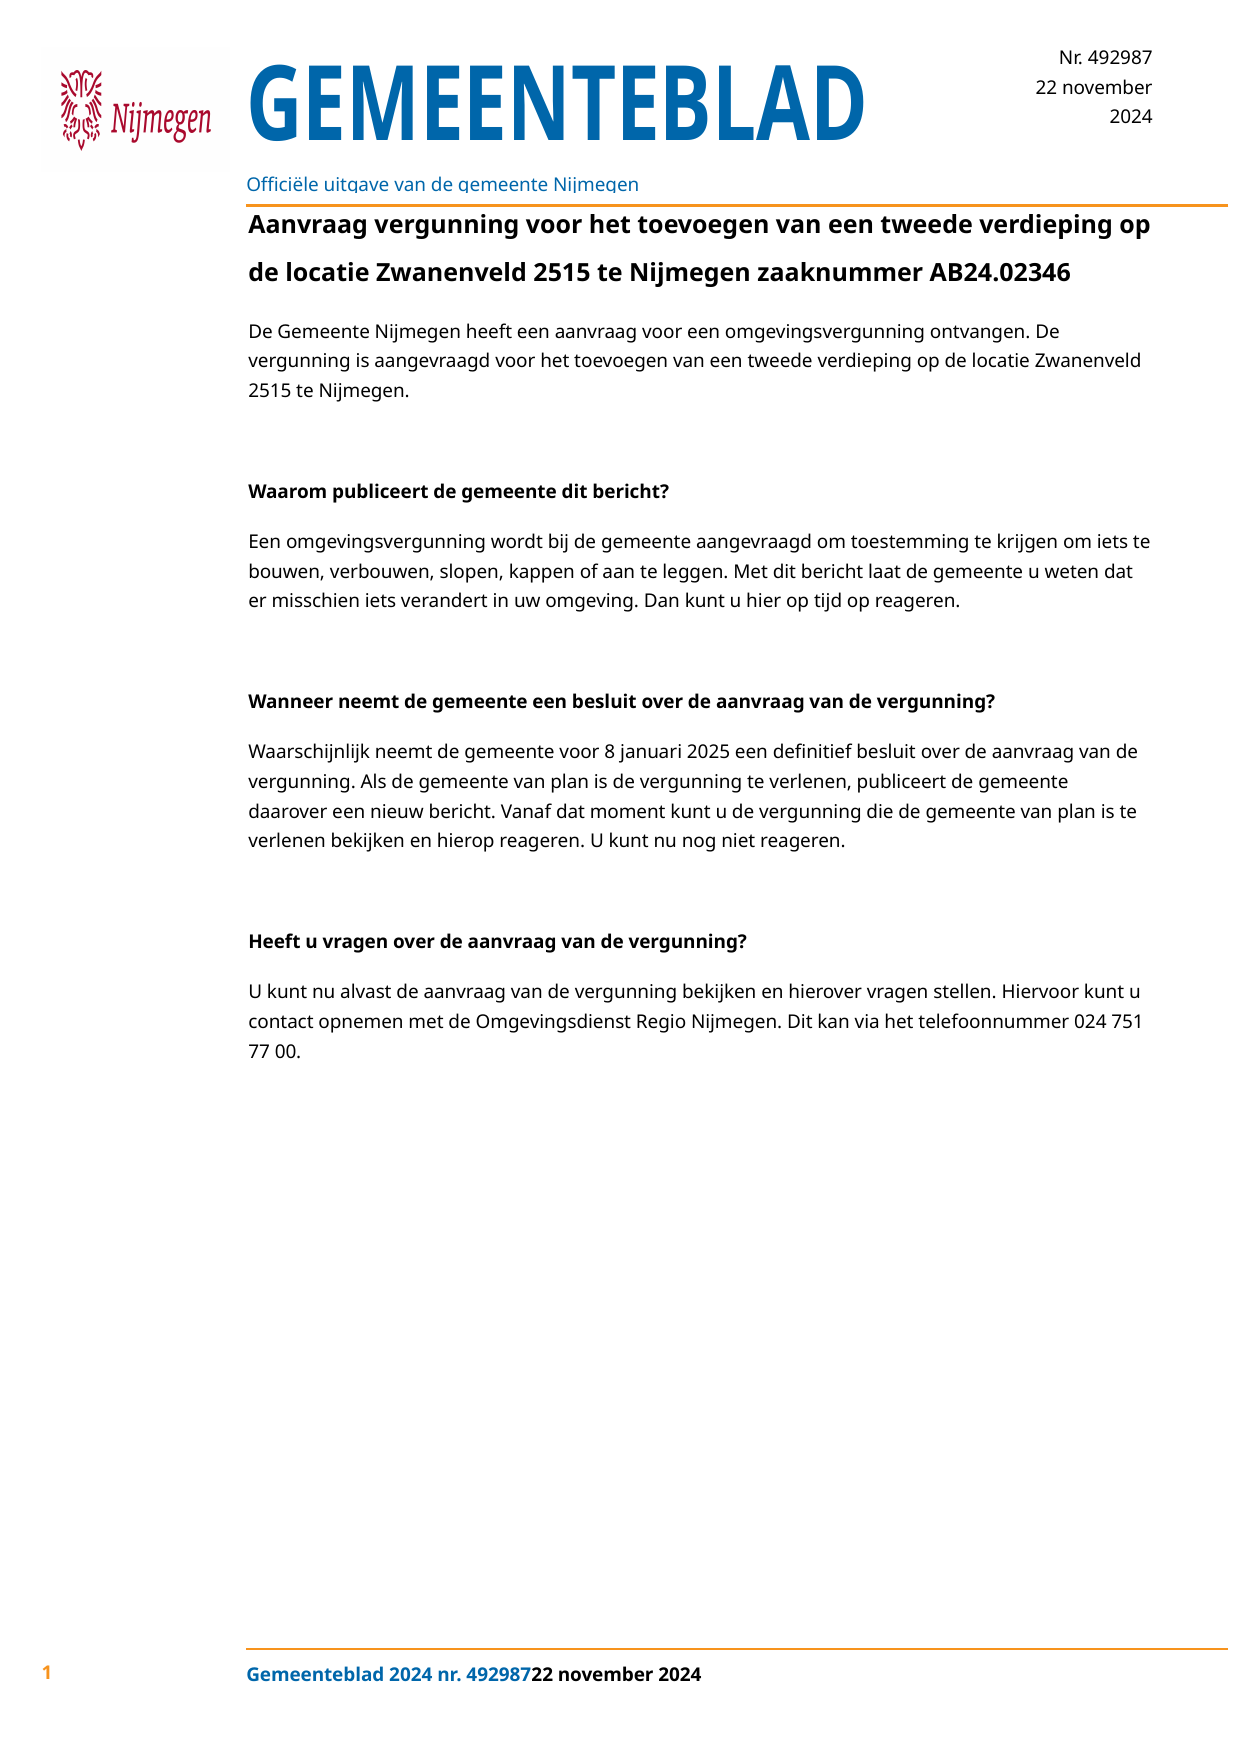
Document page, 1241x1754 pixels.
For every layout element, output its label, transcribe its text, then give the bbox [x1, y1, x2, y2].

text Aanvraag vergunning voor het toevoegen van een tweede verdieping op de locatie Zwanenveld 2515 te Nijmegen zaaknummer AB24.02346 [248, 207, 1152, 288]
text Waarom publiceert de gemeente dit bericht? [248, 478, 1152, 504]
text U kunt nu alvast de aanvraag van de vergunning bekijken en hierover vragen stellen. Hiervoor kunt u contact opnemen met de Omgevingsdienst Regio Nijmegen. Dit kan via het telefoonnummer 024 751 77 00. [248, 979, 1152, 1064]
text Een omgevingsvergunning wordt bij de gemeente aangevraagd om toestemming te krijgen om iets te bouwen, verbouwen, slopen, kappen of aan te leggen. Met dit bericht laat de gemeente u weten dat er misschien iets verandert in uw omgeving. Dan kunt u hier op tijd op reageren. [248, 528, 1152, 613]
text Heeft u vragen over de aanvraag van de vergunning? [248, 928, 1152, 954]
text De Gemeente Nijmegen heeft een aanvraag voor een omgevingsvergunning ontvangen. De vergunning is aangevraagd voor het toevoegen van een tweede verdieping op de locatie Zwanenveld 2515 te Nijmegen. [248, 318, 1152, 403]
text Wanneer neemt de gemeente een besluit over de aanvraag van de vergunning? [248, 688, 1152, 714]
text Waarschijnlijk neemt de gemeente voor 8 januari 2025 een definitief besluit over de aanvraag van de vergunning. Als de gemeente van plan is de vergunning te verlenen, publiceert de gemeente daarover een nieuw bericht. Vanaf dat moment kunt u de vergunning die de gemeente van plan is te verlenen bekijken en hierop reageren. U kunt nu nog niet reageren. [248, 739, 1152, 853]
picture [41, 47, 231, 172]
